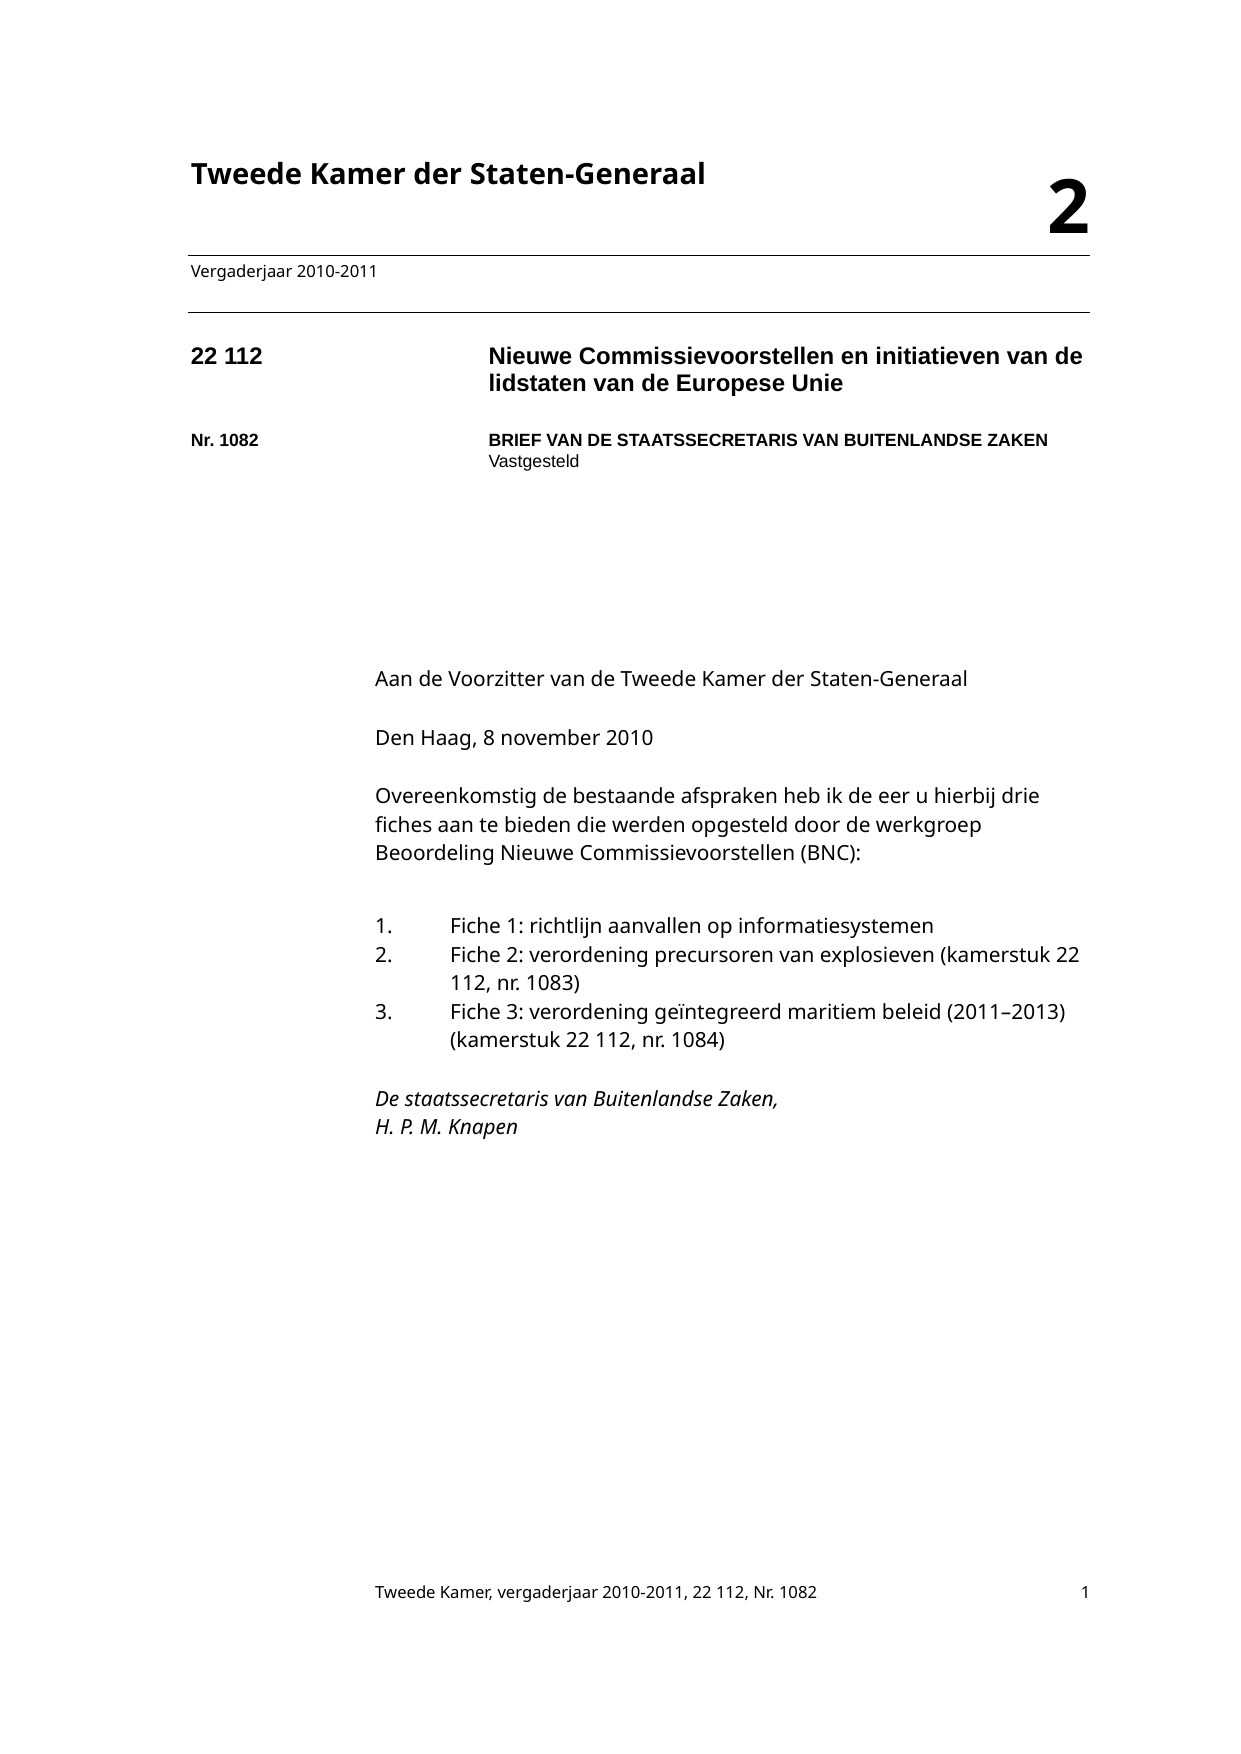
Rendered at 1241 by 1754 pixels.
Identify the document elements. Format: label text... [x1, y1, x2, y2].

table_cell BRIEF VAN DE STAATSSECRETARIS VAN BUITENLANDSE ZAKEN Vastgesteld [485, 427, 1090, 546]
list Fiche 1: richtlijn aanvallen op informatiesystemen [375, 912, 1090, 940]
text Overeenkomstig de bestaande afspraken heb ik de eer u hierbij drie fiches aan te bieden die werden opgesteld door de werkgroep Beoordeling Nieuwe Commissievoorstellen (BNC): [375, 781, 1090, 867]
table_cell 22 112 [188, 339, 485, 427]
table_cell Nieuwe Commissievoorstellen en initiatieven van de lidstaten van de Europese Unie [485, 339, 1090, 427]
text H. P. M. Knapen [375, 1112, 1090, 1141]
table_cell [485, 313, 1090, 339]
table_header Tweede Kamer der Staten-Generaal [188, 150, 909, 255]
table_cell [188, 313, 485, 339]
text Den Haag, 8 november 2010 [375, 723, 1090, 751]
table_cell Nr. 1082 [188, 427, 485, 546]
list Fiche 2: verordening precursoren van explosieven (kamerstuk 22 112, nr. 1083) [375, 940, 1090, 997]
table_cell [485, 256, 1090, 312]
table_cell Vergaderjaar 2010-2011 [188, 256, 485, 312]
list Fiche 3: verordening geïntegreerd maritiem beleid (2011–2013) (kamerstuk 22 112, nr. 1084) [375, 997, 1090, 1054]
text De staatssecretaris van Buitenlandse Zaken, [375, 1084, 1090, 1112]
table_header 2 [910, 150, 1090, 255]
text Aan de Voorzitter van de Tweede Kamer der Staten-Generaal [375, 664, 1090, 693]
